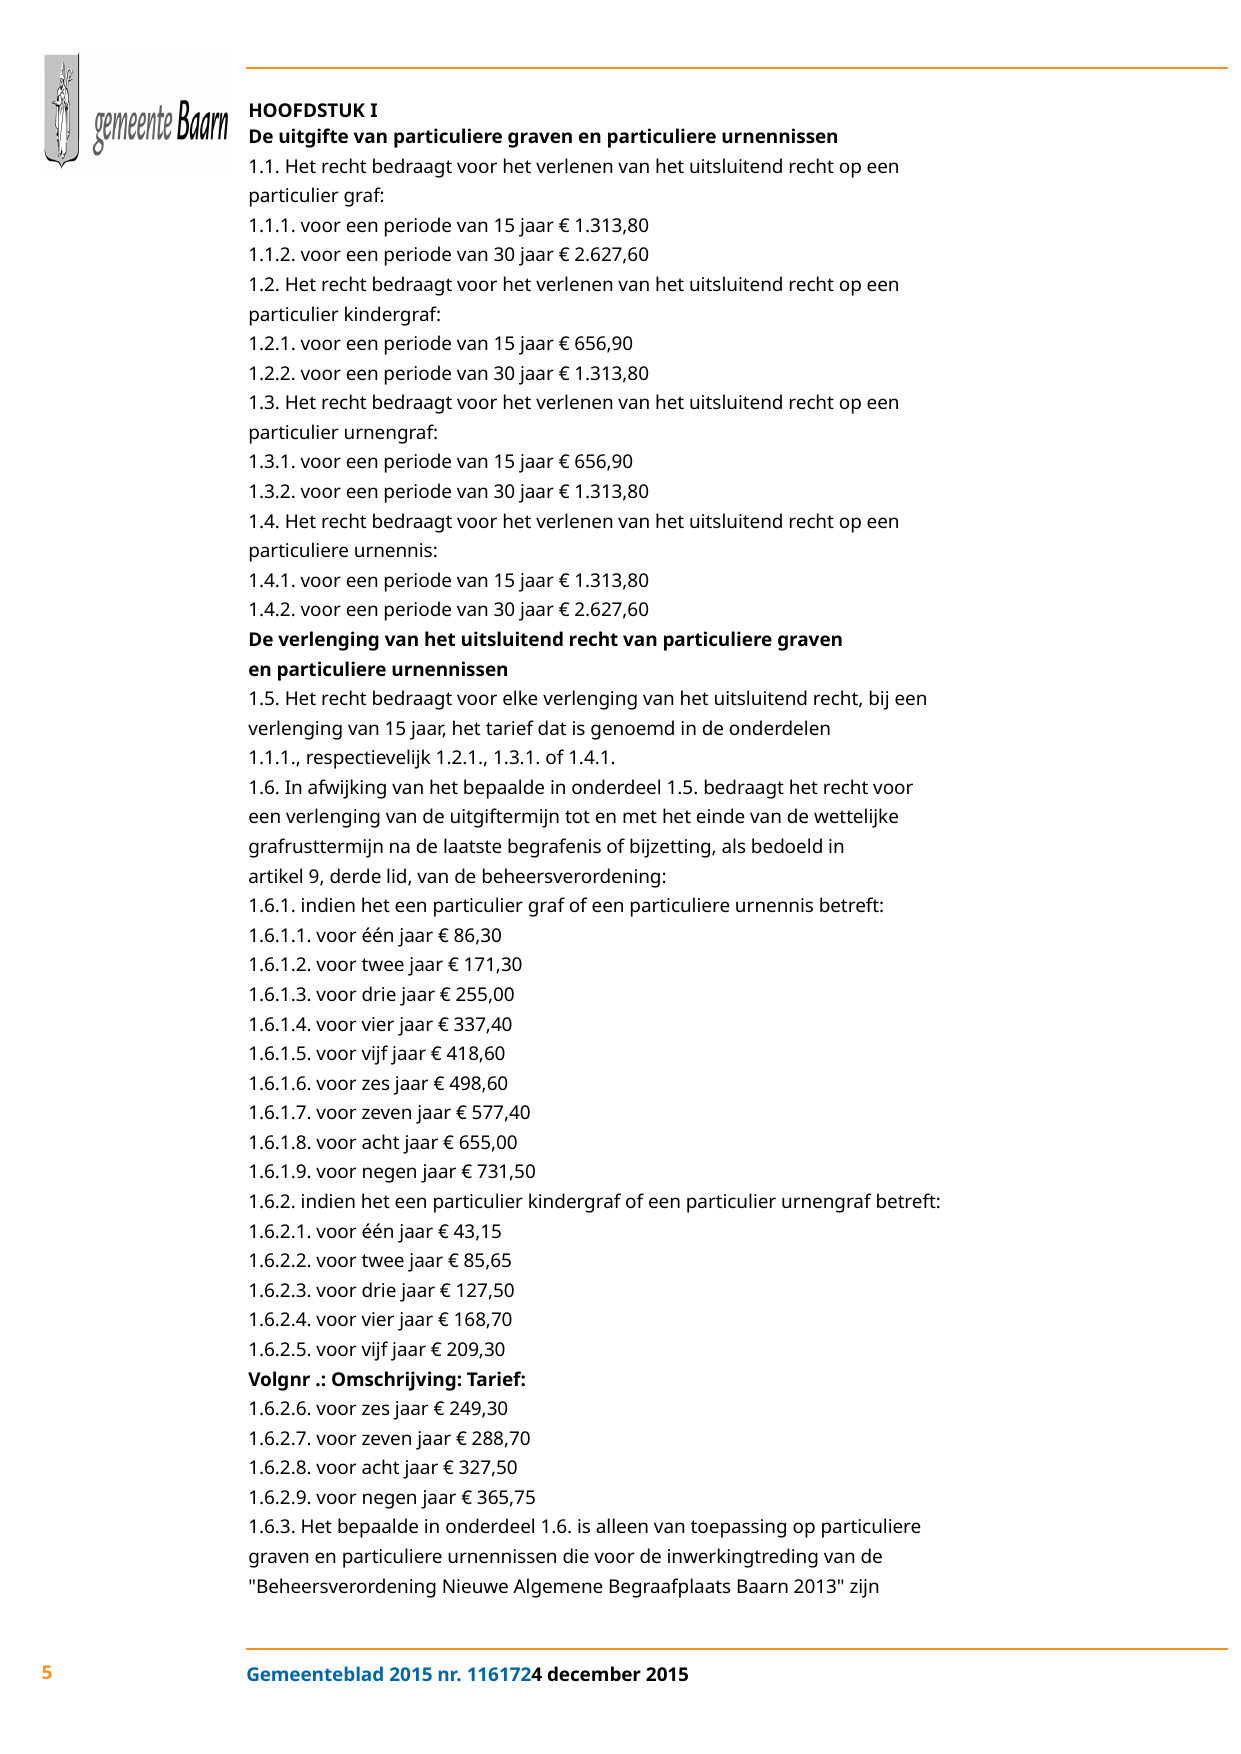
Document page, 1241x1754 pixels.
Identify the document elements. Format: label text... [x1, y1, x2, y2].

text 1.2.1. voor een periode van 15 jaar € 656,90 [248, 330, 1152, 356]
text 1.6.2.3. voor drie jaar € 127,50 [248, 1277, 1152, 1303]
text 1.6.1.8. voor acht jaar € 655,00 [248, 1129, 1152, 1155]
text 1.6.2.8. voor acht jaar € 327,50 [248, 1454, 1152, 1480]
text 1.6.1.7. voor zeven jaar € 577,40 [248, 1099, 1152, 1125]
text 1.6.2.2. voor twee jaar € 85,65 [248, 1247, 1152, 1273]
text 1.6.1.3. voor drie jaar € 255,00 [248, 981, 1152, 1007]
text 1.3.1. voor een periode van 15 jaar € 656,90 [248, 449, 1152, 474]
text grafrusttermijn na de laatste begrafenis of bijzetting, als bedoeld in [248, 833, 1152, 859]
text 1.6.2.1. voor één jaar € 43,15 [248, 1218, 1152, 1243]
text 1.6.1.1. voor één jaar € 86,30 [248, 922, 1152, 948]
text 1.1. Het recht bedraagt voor het verlenen van het uitsluitend recht op een [248, 153, 1152, 178]
text 1.2. Het recht bedraagt voor het verlenen van het uitsluitend recht op een [248, 271, 1152, 297]
text 1.6.1.5. voor vijf jaar € 418,60 [248, 1040, 1152, 1066]
text 1.6.1.4. voor vier jaar € 337,40 [248, 1011, 1152, 1036]
text 1.1.1., respectievelijk 1.2.1., 1.3.1. of 1.4.1. [248, 744, 1152, 770]
text een verlenging van de uitgiftermijn tot en met het einde van de wettelijke [248, 804, 1152, 829]
text 1.6.1.2. voor twee jaar € 171,30 [248, 952, 1152, 977]
text artikel 9, derde lid, van de beheersverordening: [248, 863, 1152, 888]
text 1.2.2. voor een periode van 30 jaar € 1.313,80 [248, 360, 1152, 386]
text 1.6.2.5. voor vijf jaar € 209,30 [248, 1336, 1152, 1362]
text particulier kindergraf: [248, 301, 1152, 326]
text 1.4.2. voor een periode van 30 jaar € 2.627,60 [248, 597, 1152, 622]
text De verlenging van het uitsluitend recht van particuliere graven [248, 626, 1152, 652]
text 1.4. Het recht bedraagt voor het verlenen van het uitsluitend recht op een [248, 508, 1152, 533]
text 1.6.2. indien het een particulier kindergraf of een particulier urnengraf betreft: [248, 1188, 1152, 1214]
text 1.6.3. Het bepaalde in onderdeel 1.6. is alleen van toepassing op particuliere [248, 1514, 1152, 1539]
text HOOFDSTUK I [248, 95, 1152, 123]
text particulier urnengraf: [248, 419, 1152, 445]
text De uitgifte van particuliere graven en particuliere urnennissen [248, 123, 1152, 149]
text 1.1.2. voor een periode van 30 jaar € 2.627,60 [248, 242, 1152, 267]
picture [41, 47, 231, 172]
text 1.6.1.9. voor negen jaar € 731,50 [248, 1159, 1152, 1184]
text en particuliere urnennissen [248, 656, 1152, 681]
text particulier graf: [248, 182, 1152, 208]
text Volgnr .: Omschrijving: Tarief: [248, 1366, 1152, 1391]
text 1.6.2.4. voor vier jaar € 168,70 [248, 1307, 1152, 1332]
text particuliere urnennis: [248, 537, 1152, 563]
text 1.5. Het recht bedraagt voor elke verlenging van het uitsluitend recht, bij een [248, 685, 1152, 711]
text 1.6. In afwijking van het bepaalde in onderdeel 1.5. bedraagt het recht voor [248, 774, 1152, 800]
text verlenging van 15 jaar, het tarief dat is genoemd in de onderdelen [248, 715, 1152, 741]
text 1.4.1. voor een periode van 15 jaar € 1.313,80 [248, 567, 1152, 593]
text 1.6.2.9. voor negen jaar € 365,75 [248, 1484, 1152, 1510]
text 1.1.1. voor een periode van 15 jaar € 1.313,80 [248, 212, 1152, 238]
text 1.6.2.6. voor zes jaar € 249,30 [248, 1395, 1152, 1421]
text graven en particuliere urnennissen die voor de inwerkingtreding van de [248, 1543, 1152, 1569]
text 1.6.2.7. voor zeven jaar € 288,70 [248, 1425, 1152, 1451]
text 1.3. Het recht bedraagt voor het verlenen van het uitsluitend recht op een [248, 389, 1152, 415]
text 1.3.2. voor een periode van 30 jaar € 1.313,80 [248, 478, 1152, 504]
text 1.6.1. indien het een particulier graf of een particuliere urnennis betreft: [248, 892, 1152, 918]
text "Beheersverordening Nieuwe Algemene Begraafplaats Baarn 2013" zijn [248, 1573, 1152, 1598]
text 1.6.1.6. voor zes jaar € 498,60 [248, 1070, 1152, 1096]
